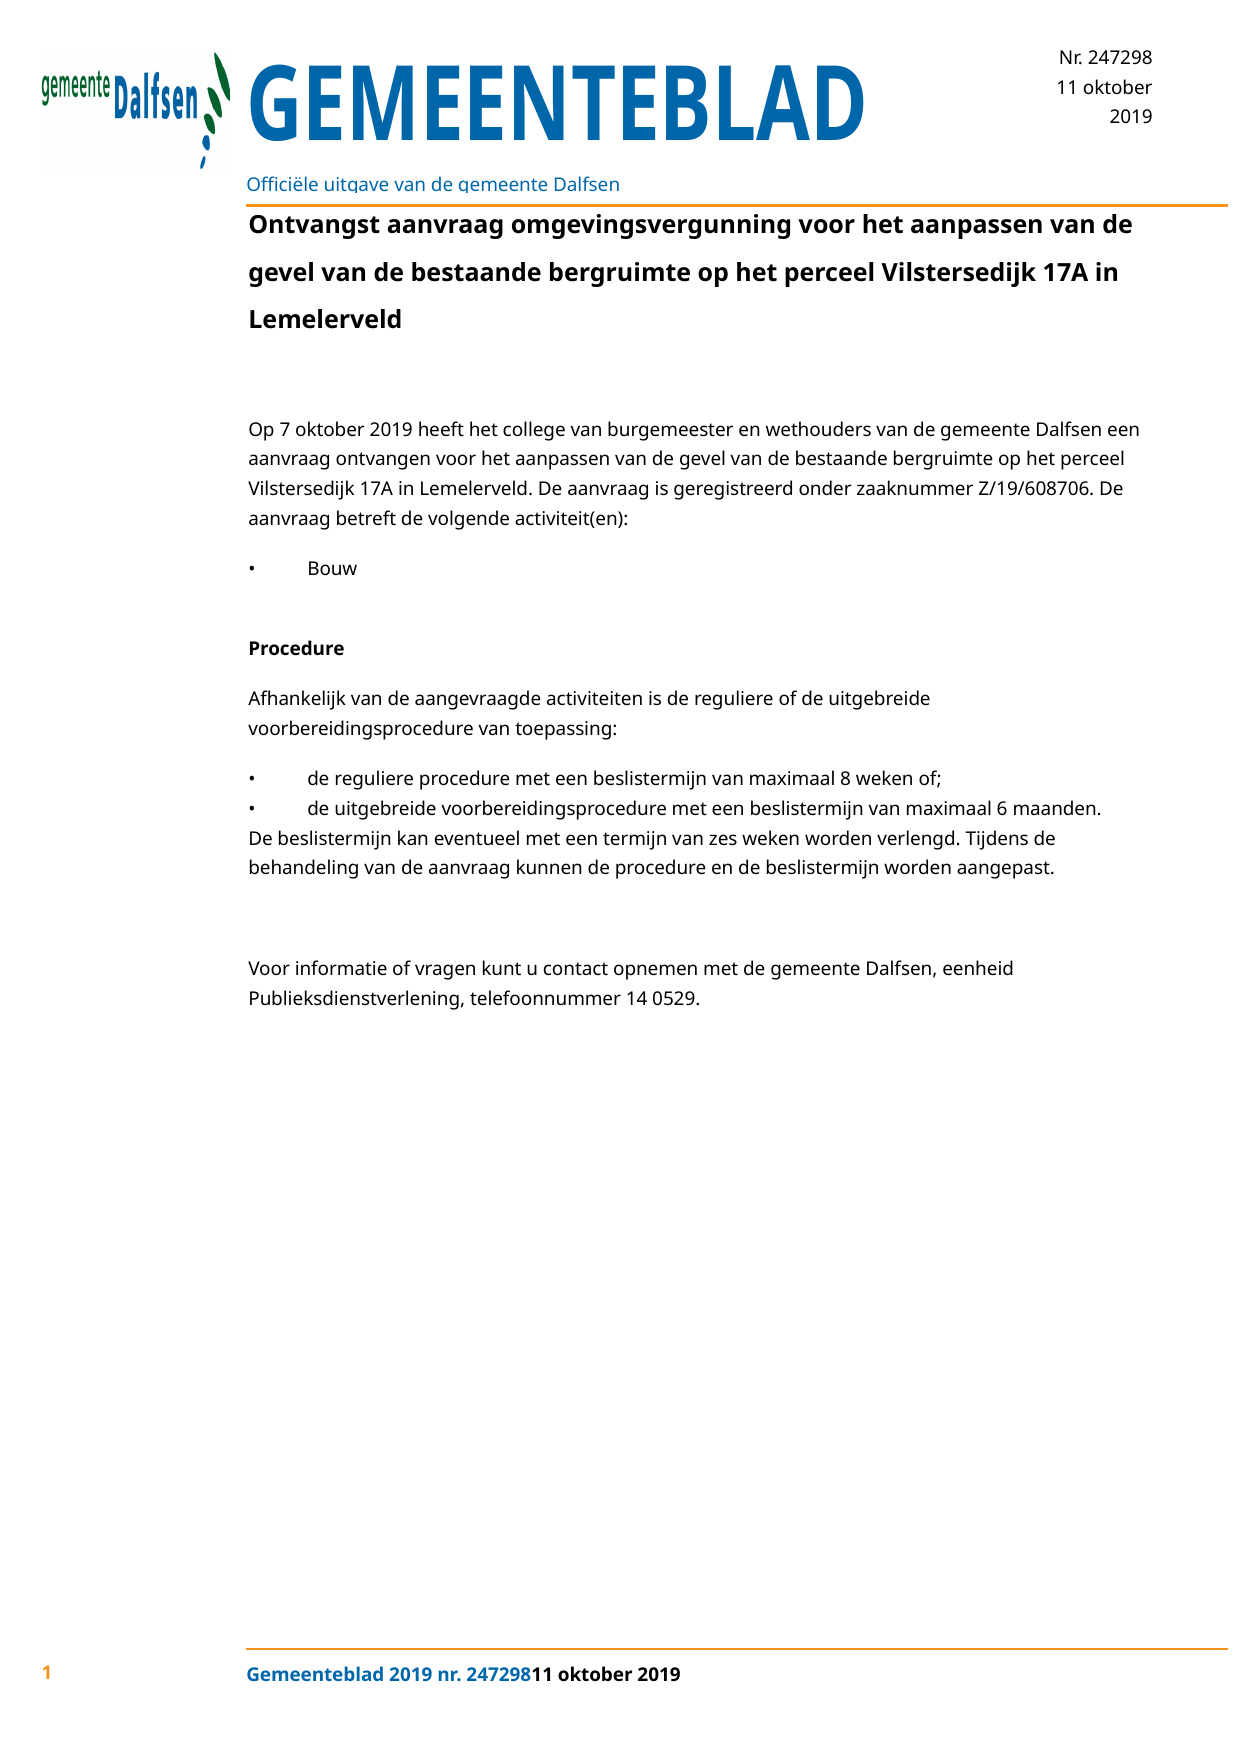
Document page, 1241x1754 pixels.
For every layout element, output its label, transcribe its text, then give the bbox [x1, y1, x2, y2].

list Bouw [248, 555, 1152, 581]
list de uitgebreide voorbereidingsprocedure met een beslistermijn van maximaal 6 maanden. [248, 795, 1152, 821]
text Procedure [248, 635, 1152, 661]
list de reguliere procedure met een beslistermijn van maximaal 8 weken of; [248, 766, 1152, 791]
text Voor informatie of vragen kunt u contact opnemen met de gemeente Dalfsen, eenheid Publieksdienstverlening, telefoonnummer 14 0529. [248, 955, 1152, 1010]
text Op 7 oktober 2019 heeft het college van burgemeester en wethouders van de gemeente Dalfsen een aanvraag ontvangen voor het aanpassen van de gevel van de bestaande bergruimte op het perceel Vilstersedijk 17A in Lemelerveld. De aanvraag is geregistreerd onder zaaknummer Z/19/608706. De aanvraag betreft de volgende activiteit(en): [248, 416, 1152, 530]
picture [41, 47, 231, 172]
text De beslistermijn kan eventueel met een termijn van zes weken worden verlengd. Tijdens de behandeling van de aanvraag kunnen de procedure en de beslistermijn worden aangepast. [248, 825, 1152, 880]
text Ontvangst aanvraag omgevingsvergunning voor het aanpassen van de gevel van de bestaande bergruimte op het perceel Vilstersedijk 17A in Lemelerveld [248, 207, 1152, 336]
text Afhankelijk van de aangevraagde activiteiten is de reguliere of de uitgebreide voorbereidingsprocedure van toepassing: [248, 686, 1152, 741]
